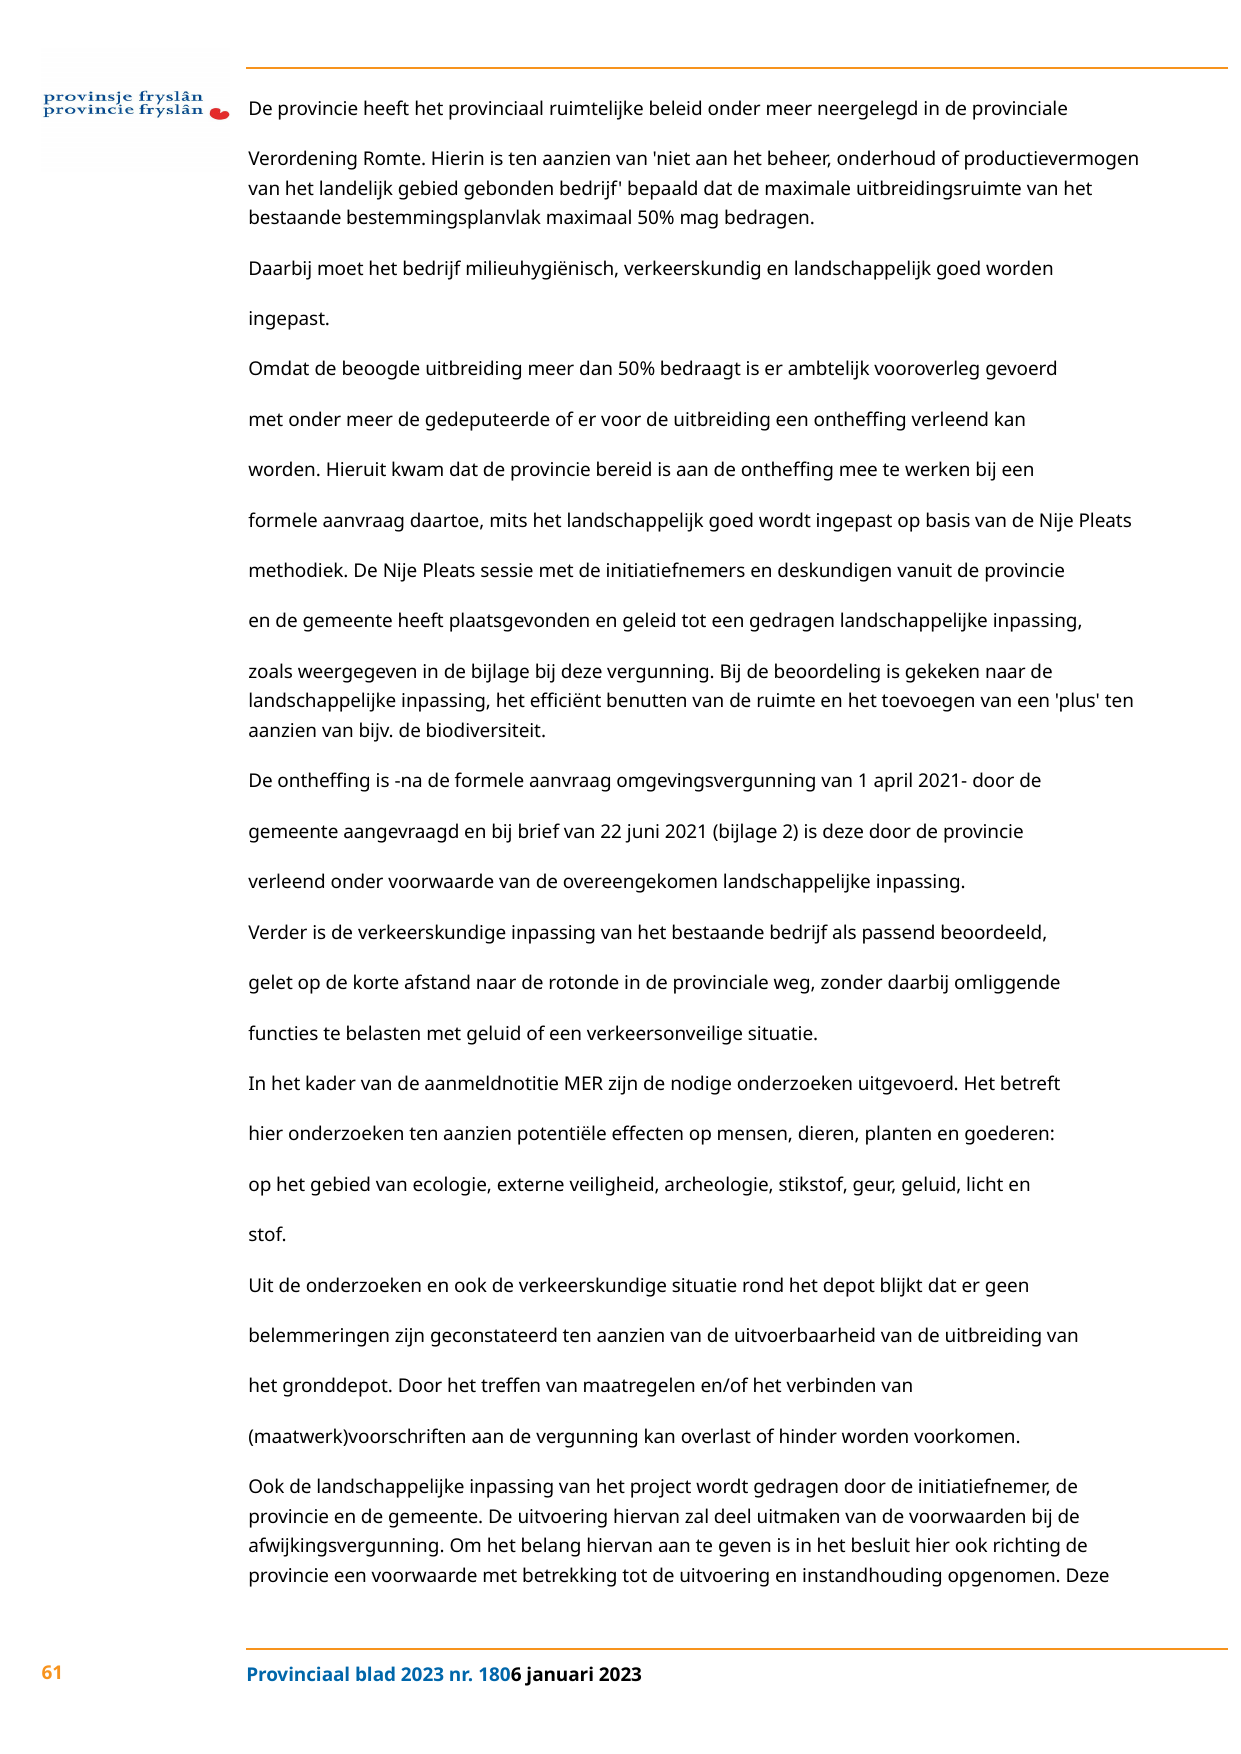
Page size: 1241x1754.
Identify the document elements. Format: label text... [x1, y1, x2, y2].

text belemmeringen zijn geconstateerd ten aanzien van de uitvoerbaarheid van de uitbreiding van [248, 1322, 1152, 1348]
text Verder is de verkeerskundige inpassing van het bestaande bedrijf als passend beoordeeld, [248, 919, 1152, 945]
text Omdat de beoogde uitbreiding meer dan 50% bedraagt is er ambtelijk vooroverleg gevoerd [248, 356, 1152, 381]
text hier onderzoeken ten aanzien potentiële effecten op mensen, dieren, planten en goederen: [248, 1121, 1152, 1146]
text Uit de onderzoeken en ook de verkeerskundige situatie rond het depot blijkt dat er geen [248, 1272, 1152, 1298]
text De ontheffing is -na de formele aanvraag omgevingsvergunning van 1 april 2021- door de [248, 768, 1152, 793]
text In het kader van de aanmeldnotitie MER zijn de nodige onderzoeken uitgevoerd. Het betreft [248, 1070, 1152, 1096]
text stof. [248, 1221, 1152, 1247]
text gemeente aangevraagd en bij brief van 22 juni 2021 (bijlage 2) is deze door de provincie [248, 818, 1152, 844]
text zoals weergegeven in de bijlage bij deze vergunning. Bij de beoordeling is gekeken naar de landschappelijke inpassing, het efficiënt benutten van de ruimte en het toevoegen van een 'plus' ten aanzien van bijv. de biodiversiteit. [248, 658, 1152, 743]
text verleend onder voorwaarde van de overeengekomen landschappelijke inpassing. [248, 868, 1152, 894]
picture [41, 47, 231, 172]
text met onder meer de gedeputeerde of er voor de uitbreiding een ontheffing verleend kan [248, 406, 1152, 432]
text Verordening Romte. Hierin is ten aanzien van 'niet aan het beheer, onderhoud of productievermogen van het landelijk gebied gebonden bedrijf' bepaald dat de maximale uitbreidingsruimte van het bestaande bestemmingsplanvlak maximaal 50% mag bedragen. [248, 145, 1152, 230]
text De provincie heeft het provinciaal ruimtelijke beleid onder meer neergelegd in de provinciale [248, 95, 1152, 121]
text formele aanvraag daartoe, mits het landschappelijk goed wordt ingepast op basis van de Nije Pleats [248, 507, 1152, 533]
text worden. Hieruit kwam dat de provincie bereid is aan de ontheffing mee te werken bij een [248, 456, 1152, 482]
text methodiek. De Nije Pleats sessie met de initiatiefnemers en deskundigen vanuit de provincie [248, 557, 1152, 583]
text ingepast. [248, 305, 1152, 331]
text (maatwerk)voorschriften aan de vergunning kan overlast of hinder worden voorkomen. [248, 1423, 1152, 1449]
text Ook de landschappelijke inpassing van het project wordt gedragen door de initiatiefnemer, de provincie en de gemeente. De uitvoering hiervan zal deel uitmaken van de voorwaarden bij de afwijkingsvergunning. Om het belang hiervan aan te geven is in het besluit hier ook richting de provincie een voorwaarde met betrekking tot de uitvoering en instandhouding opgenomen. Deze [248, 1473, 1152, 1588]
text gelet op de korte afstand naar de rotonde in de provinciale weg, zonder daarbij omliggende [248, 969, 1152, 995]
text functies te belasten met geluid of een verkeersonveilige situatie. [248, 1020, 1152, 1046]
text Daarbij moet het bedrijf milieuhygiënisch, verkeerskundig en landschappelijk goed worden [248, 255, 1152, 281]
text en de gemeente heeft plaatsgevonden en geleid tot een gedragen landschappelijke inpassing, [248, 608, 1152, 633]
text op het gebied van ecologie, externe veiligheid, archeologie, stikstof, geur, geluid, licht en [248, 1171, 1152, 1197]
text het gronddepot. Door het treffen van maatregelen en/of het verbinden van [248, 1373, 1152, 1398]
